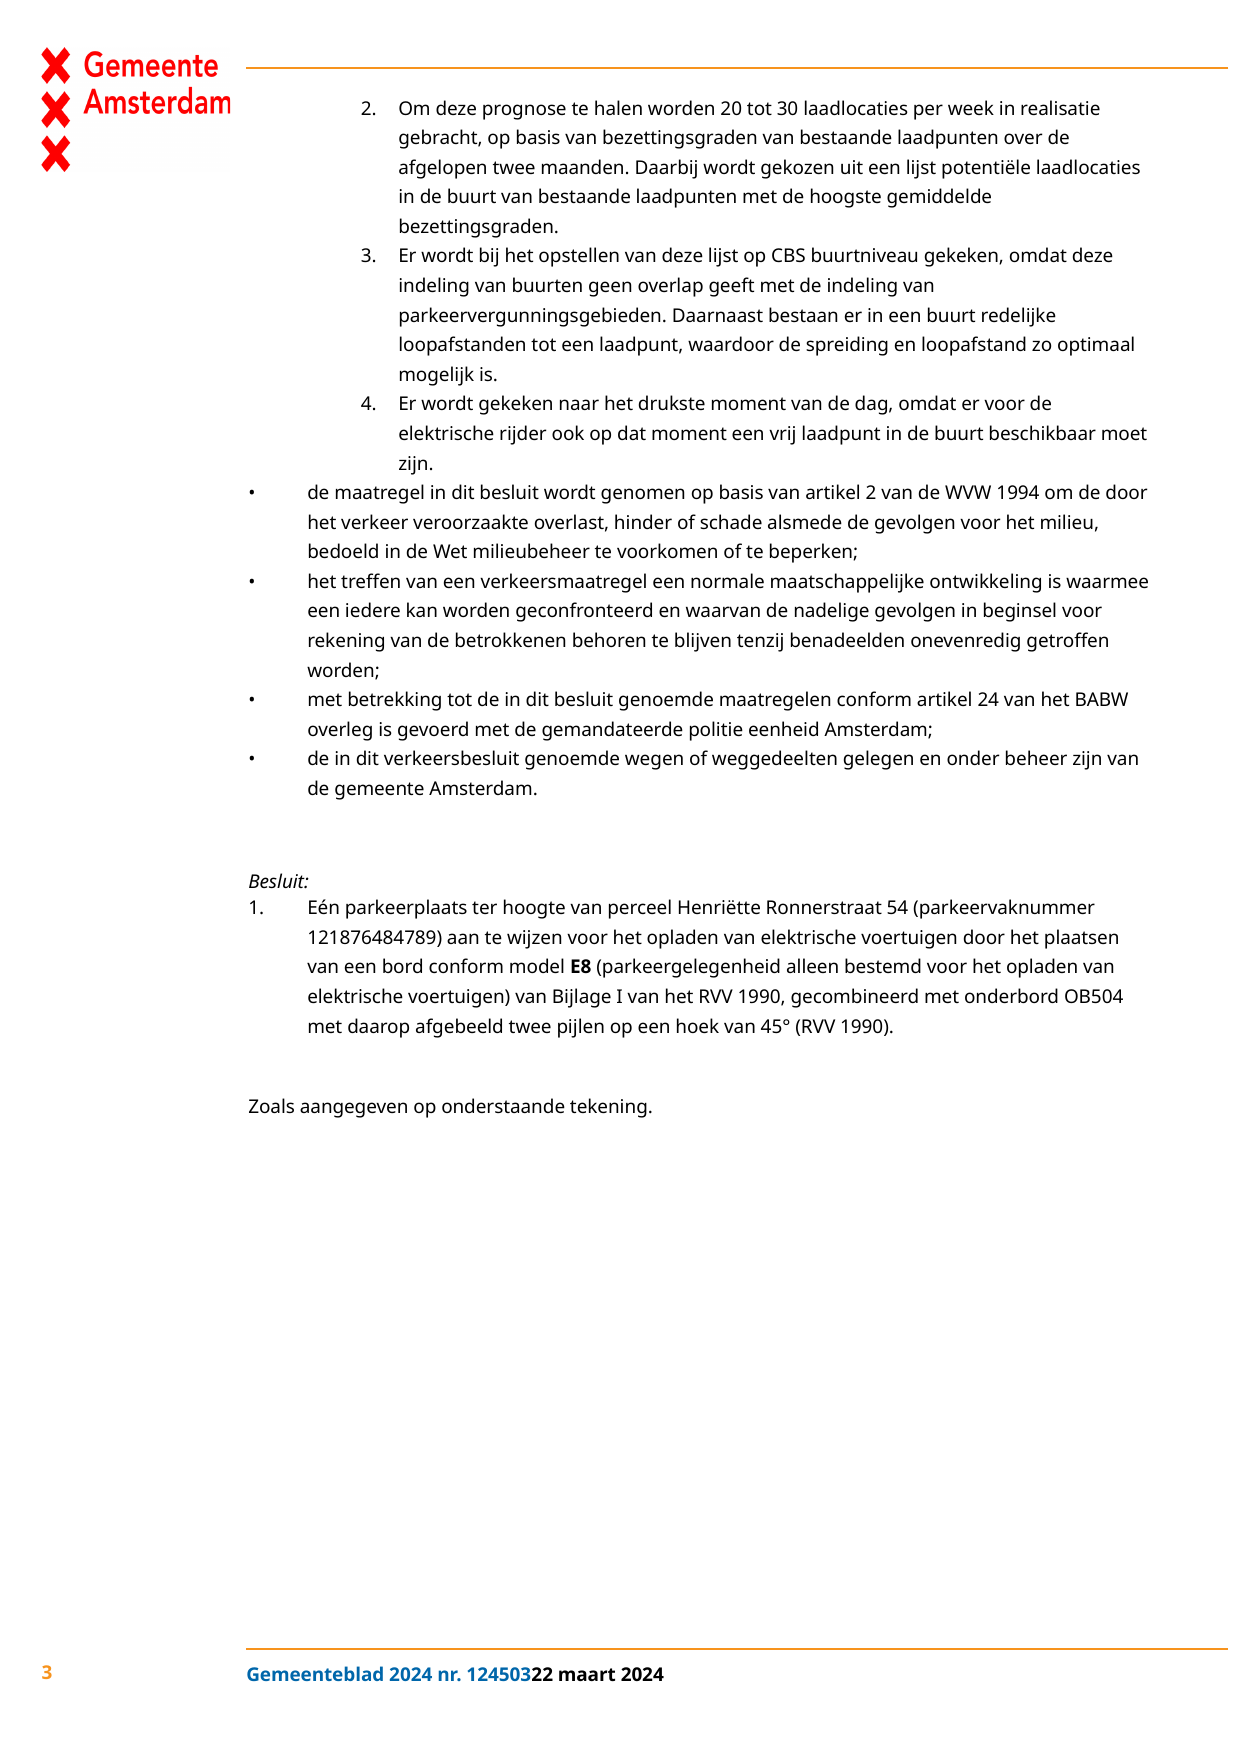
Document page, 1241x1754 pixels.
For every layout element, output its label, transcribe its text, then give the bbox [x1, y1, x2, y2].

list Er wordt gekeken naar het drukste moment van de dag, omdat er voor de elektrische rijder ook op dat moment een vrij laadpunt in de buurt beschikbaar moet zijn. [361, 391, 1152, 476]
picture [41, 47, 231, 172]
list met betrekking tot de in dit besluit genoemde maatregelen conform artikel 24 van het BABW overleg is gevoerd met de gemandateerde politie eenheid Amsterdam; [248, 686, 1152, 742]
list het treffen van een verkeersmaatregel een normale maatschappelijke ontwikkeling is waarmee een iedere kan worden geconfronteerd en waarvan de nadelige gevolgen in beginsel voor rekening van de betrokkenen behoren te blijven tenzij benadeelden onevenredig getroffen worden; [248, 568, 1152, 683]
list Om deze prognose te halen worden 20 tot 30 laadlocaties per week in realisatie gebracht, op basis van bezettingsgraden van bestaande laadpunten over de afgelopen twee maanden. Daarbij wordt gekozen uit een lijst potentiële laadlocaties in de buurt van bestaande laadpunten met de hoogste gemiddelde bezettingsgraden. [361, 95, 1152, 239]
list de in dit verkeersbesluit genoemde wegen of weggedeelten gelegen en onder beheer zijn van de gemeente Amsterdam. [248, 746, 1152, 801]
list Er wordt bij het opstellen van deze lijst op CBS buurtniveau gekeken, omdat deze indeling van buurten geen overlap geeft met de indeling van parkeervergunningsgebieden. Daarnaast bestaan er in een buurt redelijke loopafstanden tot een laadpunt, waardoor de spreiding en loopafstand zo optimaal mogelijk is. [361, 243, 1152, 387]
text Zoals aangegeven op onderstaande tekening. [248, 1093, 1152, 1118]
text Besluit: [248, 869, 1152, 894]
list Eén parkeerplaats ter hoogte van perceel Henriëtte Ronnerstraat 54 (parkeervaknummer 121876484789) aan te wijzen voor het opladen van elektrische voertuigen door het plaatsen van een bord conform model E8 (parkeergelegenheid alleen bestemd voor het opladen van elektrische voertuigen) van Bijlage I van het RVV 1990, gecombineerd met onderbord OB504 met daarop afgebeeld twee pijlen op een hoek van 45° (RVV 1990). [248, 894, 1152, 1038]
list de maatregel in dit besluit wordt genomen op basis van artikel 2 van de WVW 1994 om de door het verkeer veroorzaakte overlast, hinder of schade alsmede de gevolgen voor het milieu, bedoeld in de Wet milieubeheer te voorkomen of te beperken; [248, 479, 1152, 564]
